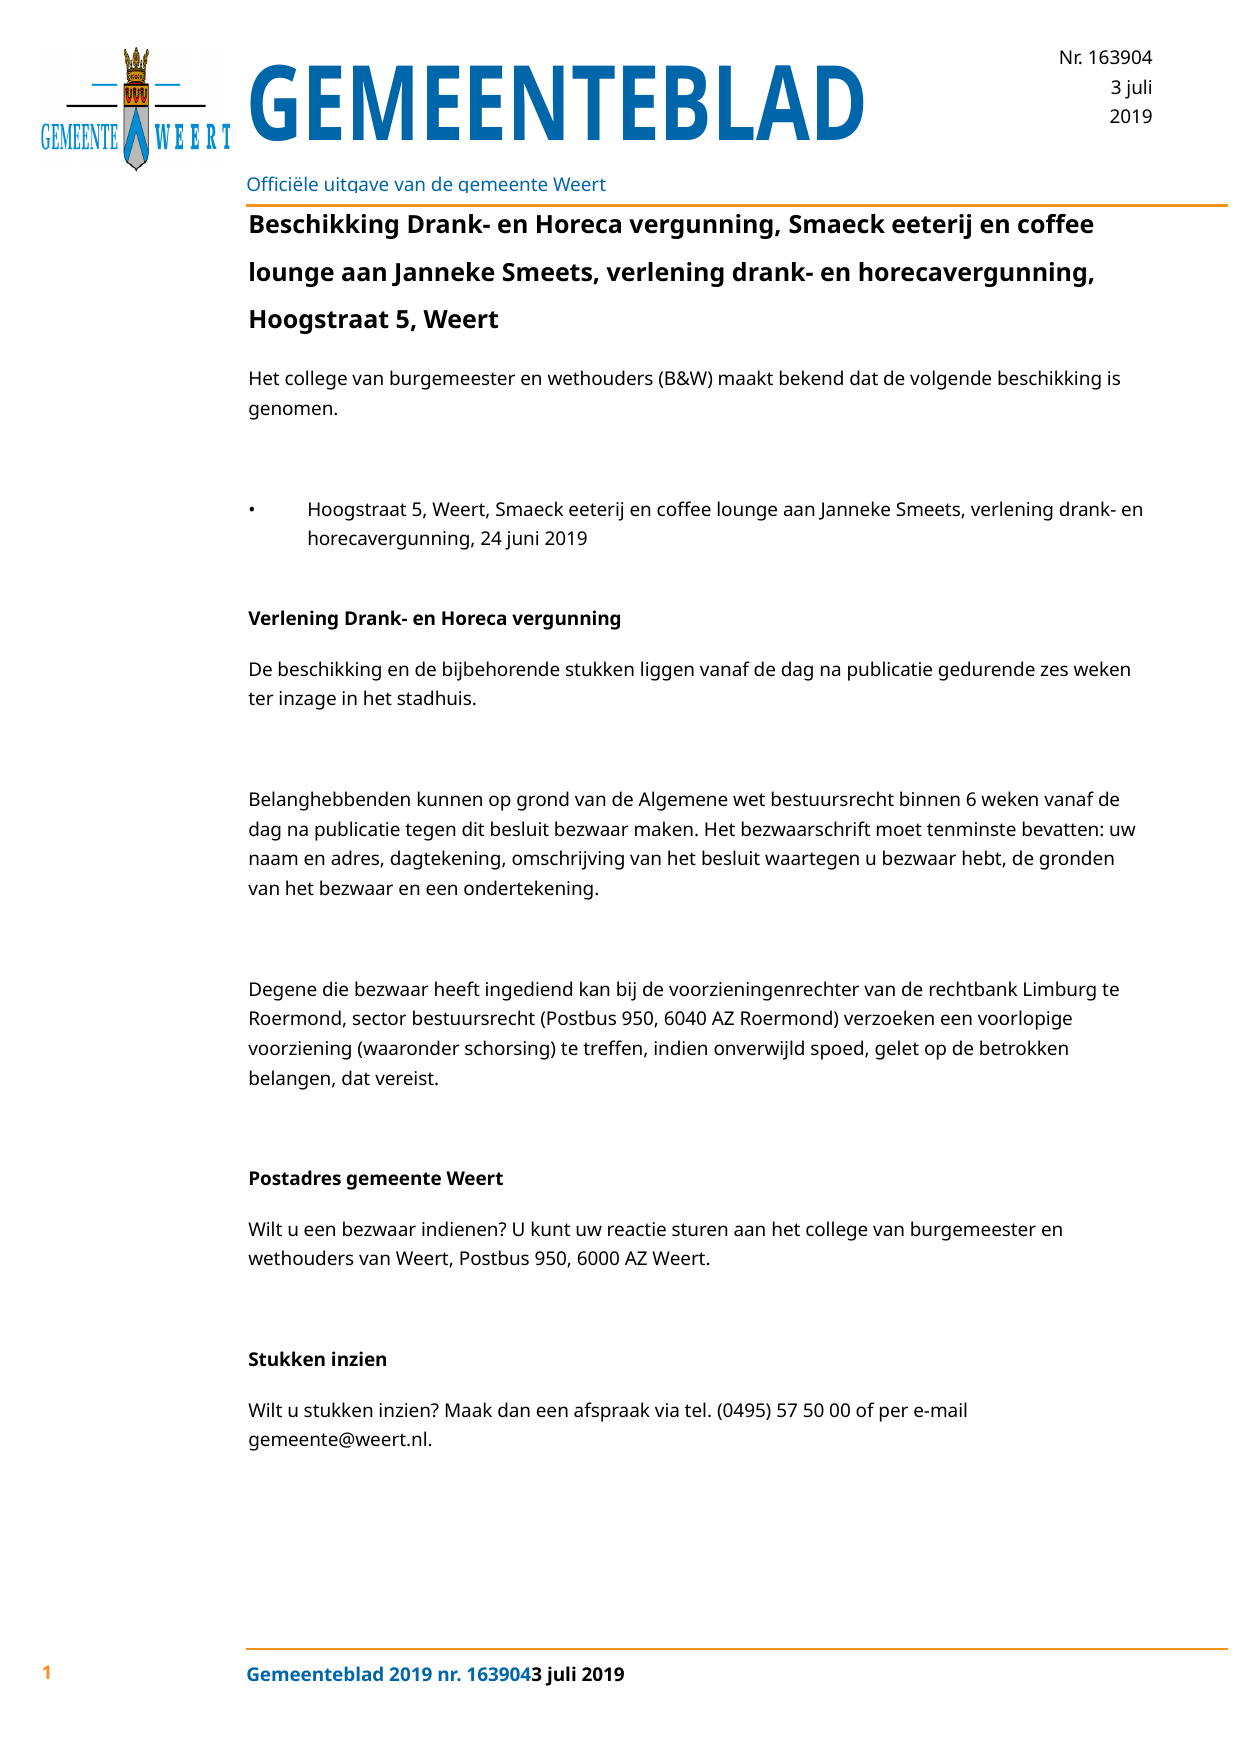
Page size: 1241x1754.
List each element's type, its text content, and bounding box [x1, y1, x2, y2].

text Wilt u stukken inzien? Maak dan een afspraak via tel. (0495) 57 50 00 of per e-mail gemeente@weert.nl. [248, 1397, 1152, 1452]
picture [41, 47, 231, 172]
text De beschikking en de bijbehorende stukken liggen vanaf de dag na publicatie gedurende zes weken ter inzage in het stadhuis. [248, 656, 1152, 711]
text Beschikking Drank- en Horeca vergunning, Smaeck eeterij en coffee lounge aan Janneke Smeets, verlening drank- en horecavergunning, Hoogstraat 5, Weert [248, 207, 1152, 336]
text Het college van burgemeester en wethouders (B&W) maakt bekend dat de volgende beschikking is genomen. [248, 366, 1152, 421]
text Belanghebbenden kunnen op grond van de Algemene wet bestuursrecht binnen 6 weken vanaf de dag na publicatie tegen dit besluit bezwaar maken. Het bezwaarschrift moet tenminste bevatten: uw naam en adres, dagtekening, omschrijving van het besluit waartegen u bezwaar hebt, de gronden van het bezwaar en een ondertekening. [248, 786, 1152, 901]
text Wilt u een bezwaar indienen? U kunt uw reactie sturen aan het college van burgemeester en wethouders van Weert, Postbus 950, 6000 AZ Weert. [248, 1216, 1152, 1271]
text Degene die bezwaar heeft ingediend kan bij de voorzieningenrechter van de rechtbank Limburg te Roermond, sector bestuursrecht (Postbus 950, 6040 AZ Roermond) verzoeken een voorlopige voorziening (waaronder schorsing) te treffen, indien onverwijld spoed, gelet op de betrokken belangen, dat vereist. [248, 976, 1152, 1090]
text Stukken inzien [248, 1346, 1152, 1372]
text Verlening Drank- en Horeca vergunning [248, 606, 1152, 631]
text Postadres gemeente Weert [248, 1166, 1152, 1191]
list Hoogstraat 5, Weert, Smaeck eeterij en coffee lounge aan Janneke Smeets, verlening drank- en horecavergunning, 24 juni 2019 [248, 496, 1152, 551]
